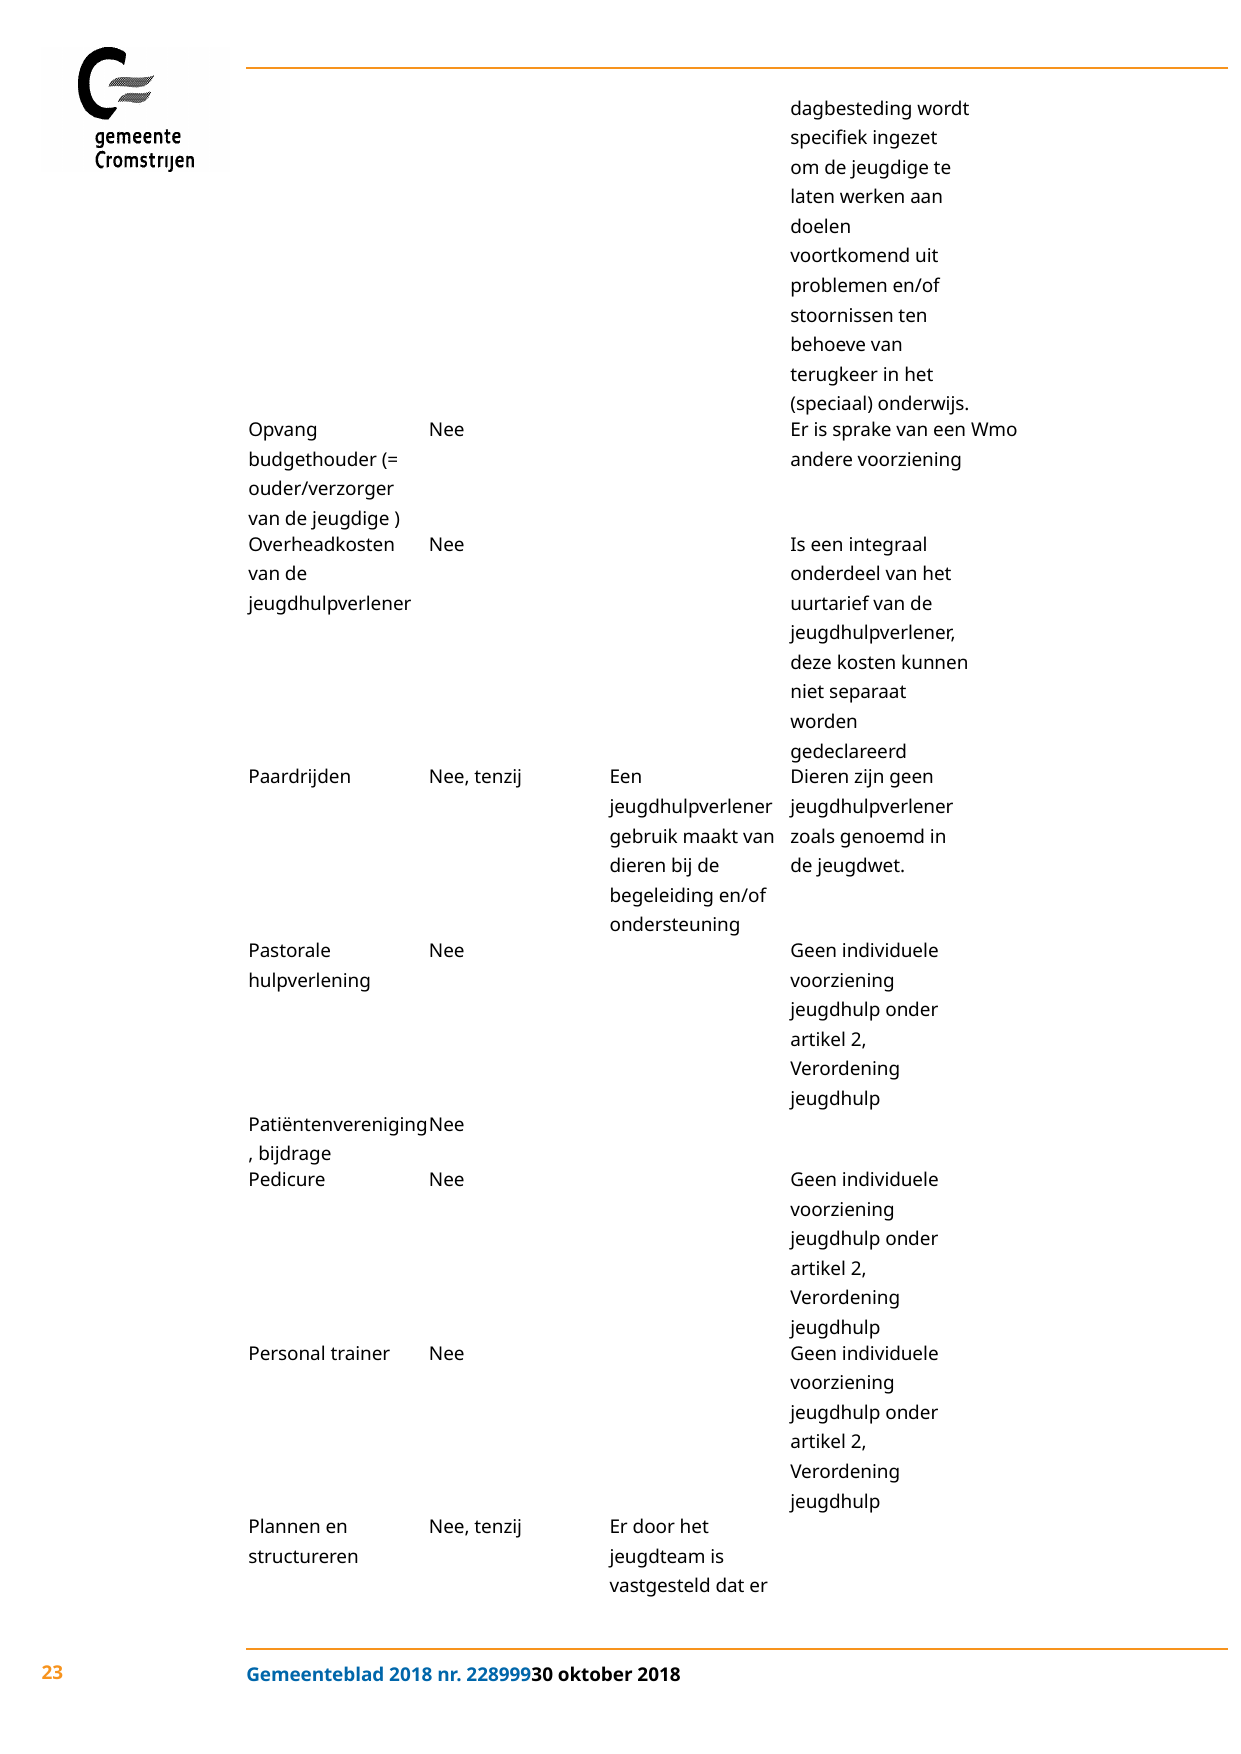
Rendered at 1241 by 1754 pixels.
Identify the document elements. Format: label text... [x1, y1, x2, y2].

table_cell [609, 95, 790, 416]
table_cell [971, 1166, 1152, 1340]
table_cell Personal trainer [248, 1340, 429, 1513]
table_cell [971, 531, 1152, 764]
table_cell Geen individuele voorziening jeugdhulp onder artikel 2, Verordening jeugdhulp [790, 937, 971, 1111]
table_cell Dieren zijn geen jeugdhulpverlener zoals genoemd in de jeugdwet. [790, 764, 971, 937]
table_cell Er door het jeugdteam is vastgesteld dat er [609, 1514, 790, 1598]
table_cell [609, 1166, 790, 1340]
table_cell Nee, tenzij [429, 1514, 609, 1598]
table_cell [429, 95, 609, 416]
table_cell Overheadkosten van de jeugdhulpverlener [248, 531, 429, 764]
table_cell Geen individuele voorziening jeugdhulp onder artikel 2, Verordening jeugdhulp [790, 1166, 971, 1340]
table_cell dagbesteding wordt specifiek ingezet om de jeugdige te laten werken aan doelen voortkomend uit problemen en/of stoornissen ten behoeve van terugkeer in het (speciaal) onderwijs. [790, 95, 971, 416]
table_cell [971, 937, 1152, 1111]
table_cell [790, 1111, 971, 1166]
table_cell [609, 531, 790, 764]
table_cell Patiëntenvereniging, bijdrage [248, 1111, 429, 1166]
table_cell Nee [429, 416, 609, 531]
table_cell Plannen en structureren [248, 1514, 429, 1598]
table_cell Een jeugdhulpverlener gebruik maakt van dieren bij de begeleiding en/of ondersteuning [609, 764, 790, 937]
table_cell Nee [429, 1340, 609, 1513]
table_cell Nee [429, 937, 609, 1111]
table_cell [971, 1514, 1152, 1598]
table_cell [609, 1111, 790, 1166]
table_cell [790, 1514, 971, 1598]
table_cell Nee [429, 1111, 609, 1166]
table_cell [609, 937, 790, 1111]
table_cell [609, 1340, 790, 1513]
table_cell Is een integraal onderdeel van het uurtarief van de jeugdhulpverlener, deze kosten kunnen niet separaat worden gedeclareerd [790, 531, 971, 764]
table_cell [971, 95, 1152, 416]
table_cell [609, 416, 790, 531]
table_cell Er is sprake van een andere voorziening [790, 416, 971, 531]
picture [41, 47, 231, 172]
table_cell Nee, tenzij [429, 764, 609, 937]
table_cell Opvang budgethouder (= ouder/verzorger van de jeugdige ) [248, 416, 429, 531]
table_cell [971, 764, 1152, 937]
table_cell Pastorale hulpverlening [248, 937, 429, 1111]
table_cell [971, 1111, 1152, 1166]
table_cell [971, 1340, 1152, 1513]
table_cell Paardrijden [248, 764, 429, 937]
table_cell Nee [429, 1166, 609, 1340]
table_cell Nee [429, 531, 609, 764]
table_cell Wmo [971, 416, 1152, 531]
table_cell Geen individuele voorziening jeugdhulp onder artikel 2, Verordening jeugdhulp [790, 1340, 971, 1513]
table_cell Pedicure [248, 1166, 429, 1340]
table_cell [248, 95, 429, 416]
